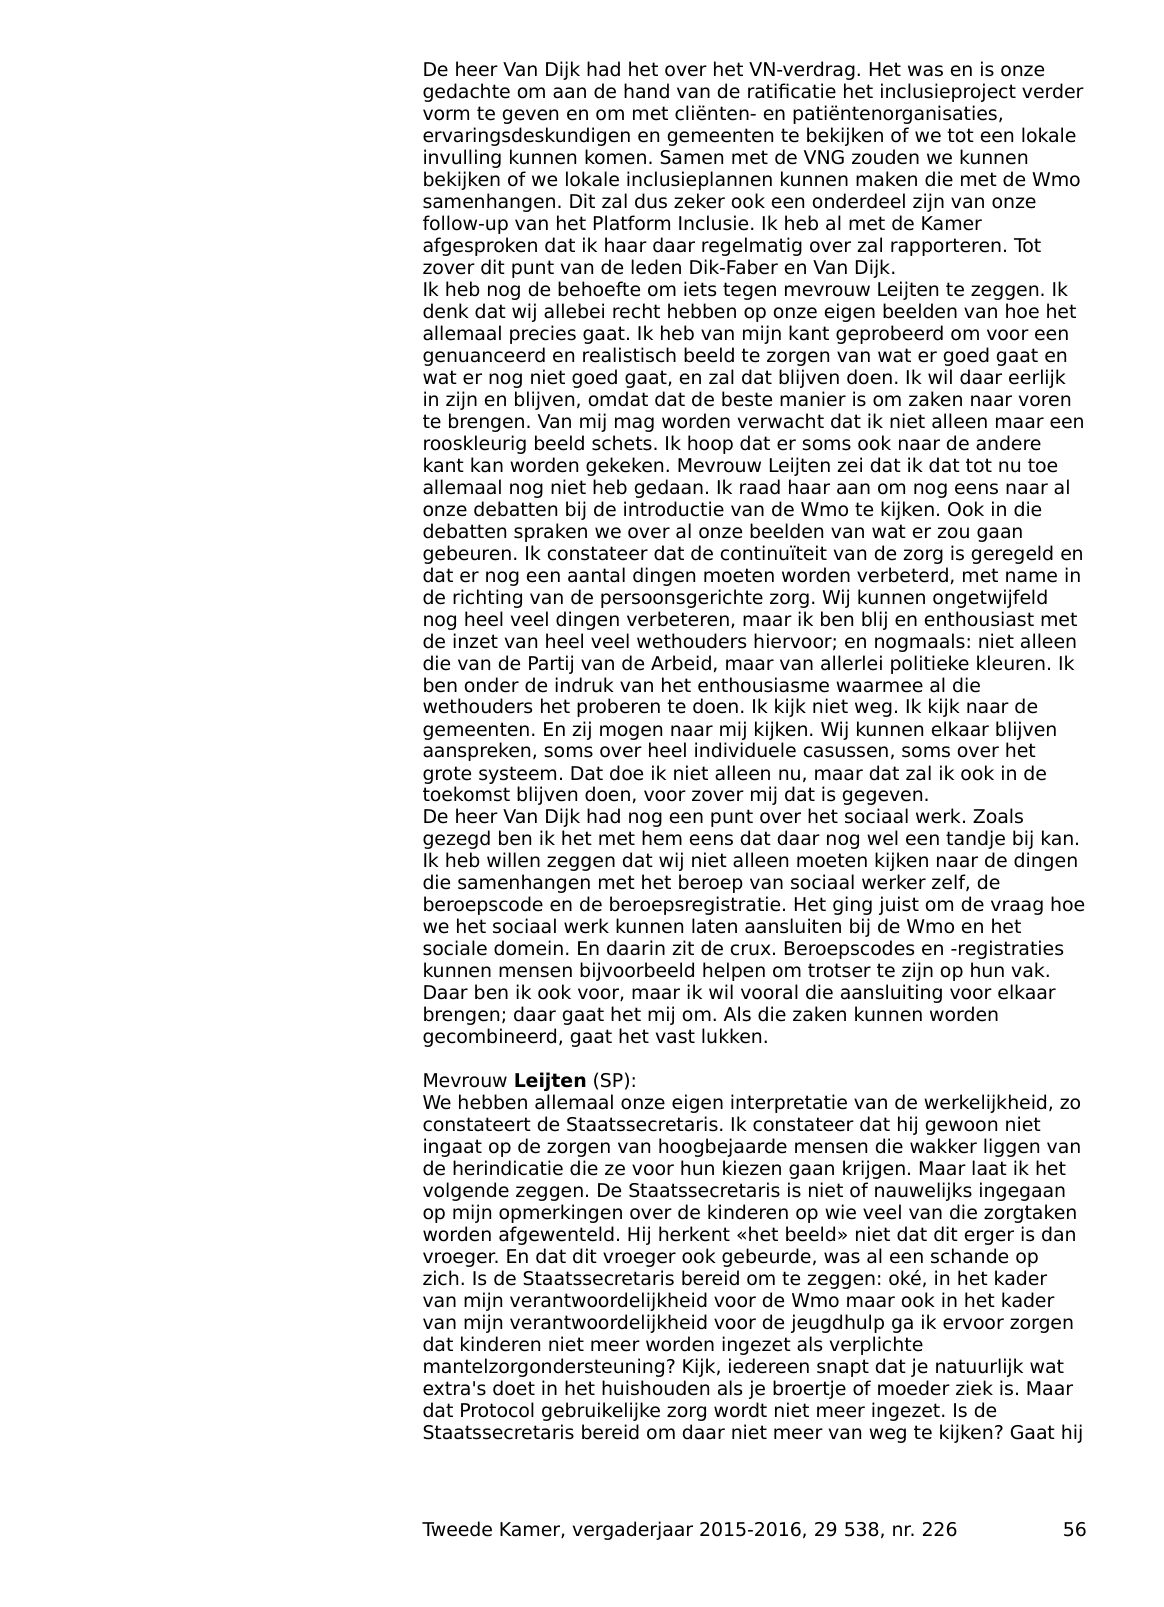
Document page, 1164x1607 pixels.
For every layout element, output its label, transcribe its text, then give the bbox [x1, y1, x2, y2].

text De heer Van Dijk had het over het VN-verdrag. Het was en is onze gedachte om aan de hand van de ratificatie het inclusieproject verder vorm te geven en om met cliënten- en patiëntenorganisaties, ervaringsdeskundigen en gemeenten te bekijken of we tot een lokale invulling kunnen komen. Samen met de VNG zouden we kunnen bekijken of we lokale inclusieplannen kunnen maken die met de Wmo samenhangen. Dit zal dus zeker ook een onderdeel zijn van onze follow-up van het Platform Inclusie. Ik heb al met de Kamer afgesproken dat ik haar daar regelmatig over zal rapporteren. Tot zover dit punt van de leden Dik-Faber en Van Dijk. [422, 59, 1087, 279]
text Mevrouw Leijten (SP): [422, 1070, 1087, 1092]
text De heer Van Dijk had nog een punt over het sociaal werk. Zoals gezegd ben ik het met hem eens dat daar nog wel een tandje bij kan. Ik heb willen zeggen dat wij niet alleen moeten kijken naar de dingen die samenhangen met het beroep van sociaal werker zelf, de beroepscode en de beroepsregistratie. Het ging juist om de vraag hoe we het sociaal werk kunnen laten aansluiten bij de Wmo en het sociale domein. En daarin zit de crux. Beroepscodes en -registraties kunnen mensen bijvoorbeeld helpen om trotser te zijn op hun vak. Daar ben ik ook voor, maar ik wil vooral die aansluiting voor elkaar brengen; daar gaat het mij om. Als die zaken kunnen worden gecombineerd, gaat het vast lukken. [422, 806, 1087, 1048]
text We hebben allemaal onze eigen interpretatie van de werkelijkheid, zo constateert de Staatssecretaris. Ik constateer dat hij gewoon niet ingaat op de zorgen van hoogbejaarde mensen die wakker liggen van de herindicatie die ze voor hun kiezen gaan krijgen. Maar laat ik het volgende zeggen. De Staatssecretaris is niet of nauwelijks ingegaan op mijn opmerkingen over de kinderen op wie veel van die zorgtaken worden afgewenteld. Hij herkent «het beeld» niet dat dit erger is dan vroeger. En dat dit vroeger ook gebeurde, was al een schande op zich. Is de Staatssecretaris bereid om te zeggen: oké, in het kader van mijn verantwoordelijkheid voor de Wmo maar ook in het kader van mijn verantwoordelijkheid voor de jeugdhulp ga ik ervoor zorgen dat kinderen niet meer worden ingezet als verplichte mantelzorgondersteuning? Kijk, iedereen snapt dat je natuurlijk wat extra's doet in het huishouden als je broertje of moeder ziek is. Maar dat Protocol gebruikelijke zorg wordt niet meer ingezet. Is de Staatssecretaris bereid om daar niet meer van weg te kijken? Gaat hij [422, 1092, 1087, 1444]
text Ik heb nog de behoefte om iets tegen mevrouw Leijten te zeggen. Ik denk dat wij allebei recht hebben op onze eigen beelden van hoe het allemaal precies gaat. Ik heb van mijn kant geprobeerd om voor een genuanceerd en realistisch beeld te zorgen van wat er goed gaat en wat er nog niet goed gaat, en zal dat blijven doen. Ik wil daar eerlijk in zijn en blijven, omdat dat de beste manier is om zaken naar voren te brengen. Van mij mag worden verwacht dat ik niet alleen maar een rooskleurig beeld schets. Ik hoop dat er soms ook naar de andere kant kan worden gekeken. Mevrouw Leijten zei dat ik dat tot nu toe allemaal nog niet heb gedaan. Ik raad haar aan om nog eens naar al onze debatten bij de introductie van de Wmo te kijken. Ook in die debatten spraken we over al onze beelden van wat er zou gaan gebeuren. Ik constateer dat de continuïteit van de zorg is geregeld en dat er nog een aantal dingen moeten worden verbeterd, met name in de richting van de persoonsgerichte zorg. Wij kunnen ongetwijfeld nog heel veel dingen verbeteren, maar ik ben blij en enthousiast met de inzet van heel veel wethouders hiervoor; en nogmaals: niet alleen die van de Partij van de Arbeid, maar van allerlei politieke kleuren. Ik ben onder de indruk van het enthousiasme waarmee al die wethouders het proberen te doen. Ik kijk niet weg. Ik kijk naar de gemeenten. En zij mogen naar mij kijken. Wij kunnen elkaar blijven aanspreken, soms over heel individuele casussen, soms over het grote systeem. Dat doe ik niet alleen nu, maar dat zal ik ook in de toekomst blijven doen, voor zover mij dat is gegeven. [422, 279, 1087, 806]
